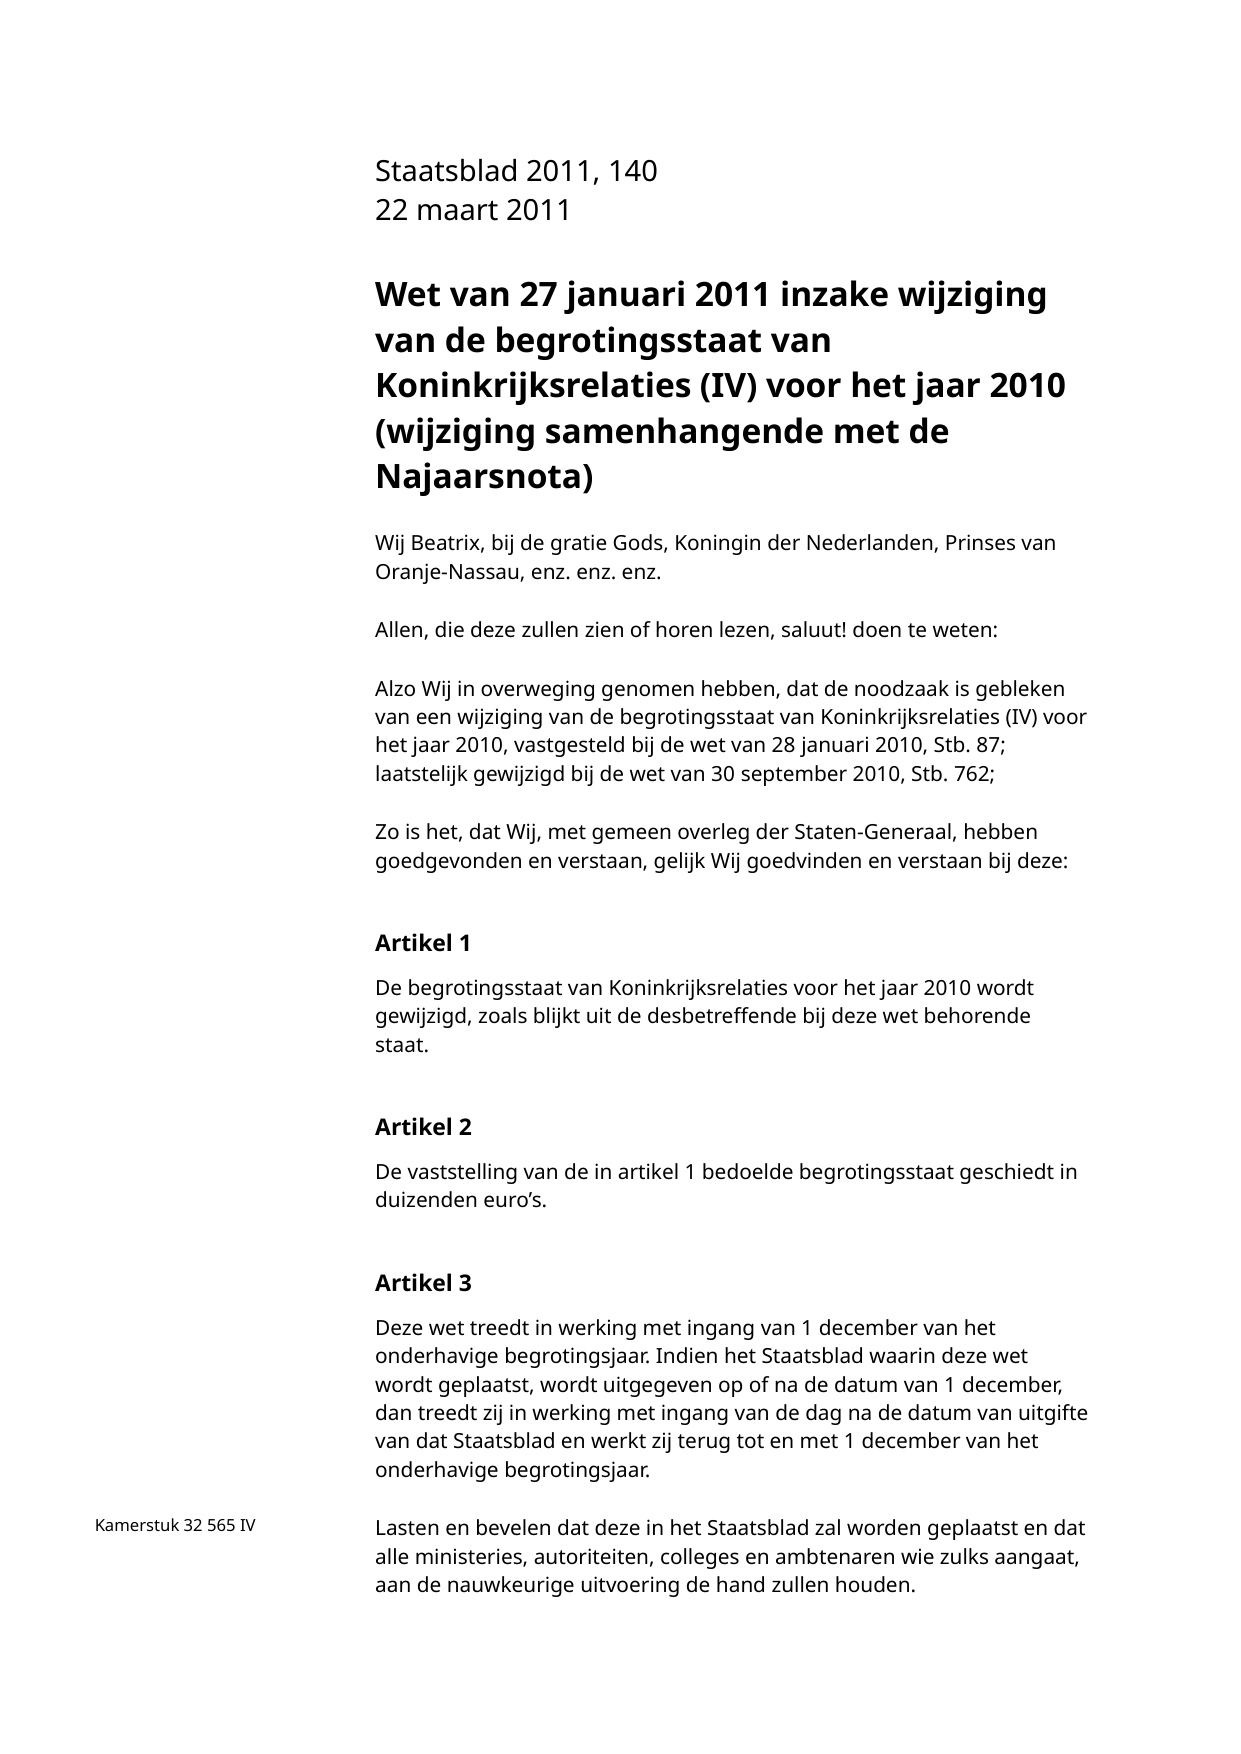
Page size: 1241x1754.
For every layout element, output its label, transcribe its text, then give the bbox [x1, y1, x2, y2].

subtitle Artikel 2 [375, 1111, 1090, 1142]
text Zo is het, dat Wij, met gemeen overleg der Staten-Generaal, hebben goedgevonden en verstaan, gelijk Wij goedvinden en verstaan bij deze: [375, 817, 1090, 874]
text Lasten en bevelen dat deze in het Staatsblad zal worden geplaatst en dat alle ministeries, autoriteiten, colleges en ambtenaren wie zulks aangaat, aan de nauwkeurige uitvoering de hand zullen houden. [375, 1513, 1090, 1599]
text Deze wet treedt in werking met ingang van 1 december van het onderhavige begrotingsjaar. Indien het Staatsblad waarin deze wet wordt geplaatst, wordt uitgegeven op of na de datum van 1 december, dan treedt zij in werking met ingang van de dag na de datum van uitgifte van dat Staatsblad en werkt zij terug tot en met 1 december van het onderhavige begrotingsjaar. [375, 1313, 1090, 1483]
subtitle Artikel 3 [375, 1267, 1090, 1298]
text Staatsblad 2011, 140 [375, 150, 1090, 190]
subtitle Artikel 1 [375, 927, 1090, 958]
text Wij Beatrix, bij de gratie Gods, Koningin der Nederlanden, Prinses van Oranje-Nassau, enz. enz. enz. [375, 528, 1090, 585]
text 22 maart 2011 [375, 190, 1090, 229]
text Kamerstuk 32 565 IV [94, 1513, 328, 1536]
text Alzo Wij in overweging genomen hebben, dat de noodzaak is gebleken van een wijziging van de begrotingsstaat van Koninkrijksrelaties (IV) voor het jaar 2010, vastgesteld bij de wet van 28 januari 2010, Stb. 87; laatstelijk gewijzigd bij de wet van 30 september 2010, Stb. 762; [375, 674, 1090, 787]
subtitle Wet van 27 januari 2011 inzake wijziging van de begrotingsstaat van Koninkrijksrelaties (IV) voor het jaar 2010 (wijziging samenhangende met de Najaarsnota) [375, 271, 1090, 498]
text Allen, die deze zullen zien of horen lezen, saluut! doen te weten: [375, 615, 1090, 644]
text De begrotingsstaat van Koninkrijksrelaties voor het jaar 2010 wordt gewijzigd, zoals blijkt uit de desbetreffende bij deze wet behorende staat. [375, 973, 1090, 1058]
text De vaststelling van de in artikel 1 bedoelde begrotingsstaat geschiedt in duizenden euro’s. [375, 1157, 1090, 1214]
